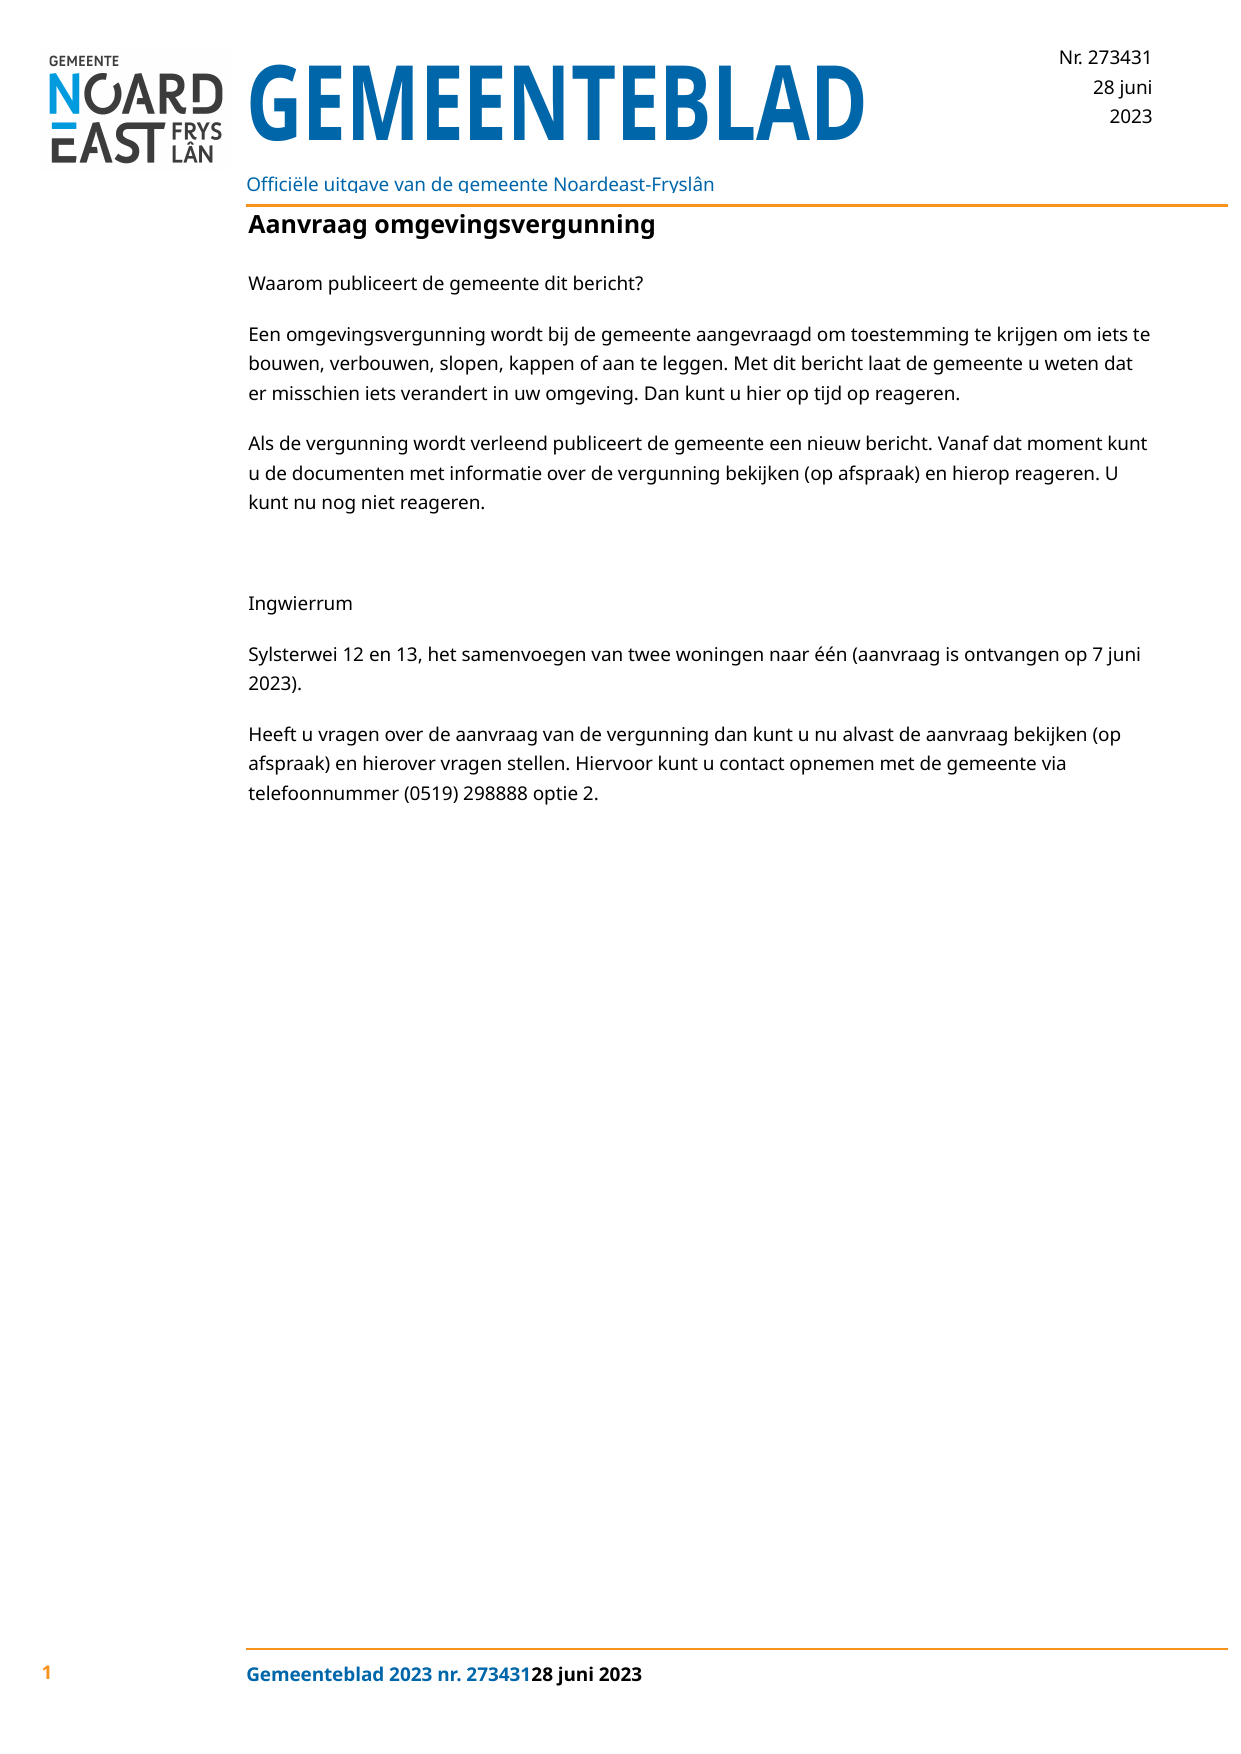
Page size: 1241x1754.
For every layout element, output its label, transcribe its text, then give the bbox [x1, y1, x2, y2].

text Heeft u vragen over de aanvraag van de vergunning dan kunt u nu alvast de aanvraag bekijken (op afspraak) en hierover vragen stellen. Hiervoor kunt u contact opnemen met de gemeente via telefoonnummer (0519) 298888 optie 2. [248, 721, 1152, 806]
text Sylsterwei 12 en 13, het samenvoegen van twee woningen naar één (aanvraag is ontvangen op 7 juni 2023). [248, 641, 1152, 696]
text Als de vergunning wordt verleend publiceert de gemeente een nieuw bericht. Vanaf dat moment kunt u de documenten met informatie over de vergunning bekijken (op afspraak) en hierop reageren. U kunt nu nog niet reageren. [248, 430, 1152, 515]
picture [41, 47, 231, 172]
text Waarom publiceert de gemeente dit bericht? [248, 270, 1152, 296]
text Aanvraag omgevingsvergunning [248, 207, 1152, 241]
text Een omgevingsvergunning wordt bij de gemeente aangevraagd om toestemming te krijgen om iets te bouwen, verbouwen, slopen, kappen of aan te leggen. Met dit bericht laat de gemeente u weten dat er misschien iets verandert in uw omgeving. Dan kunt u hier op tijd op reageren. [248, 321, 1152, 406]
text Ingwierrum [248, 590, 1152, 616]
